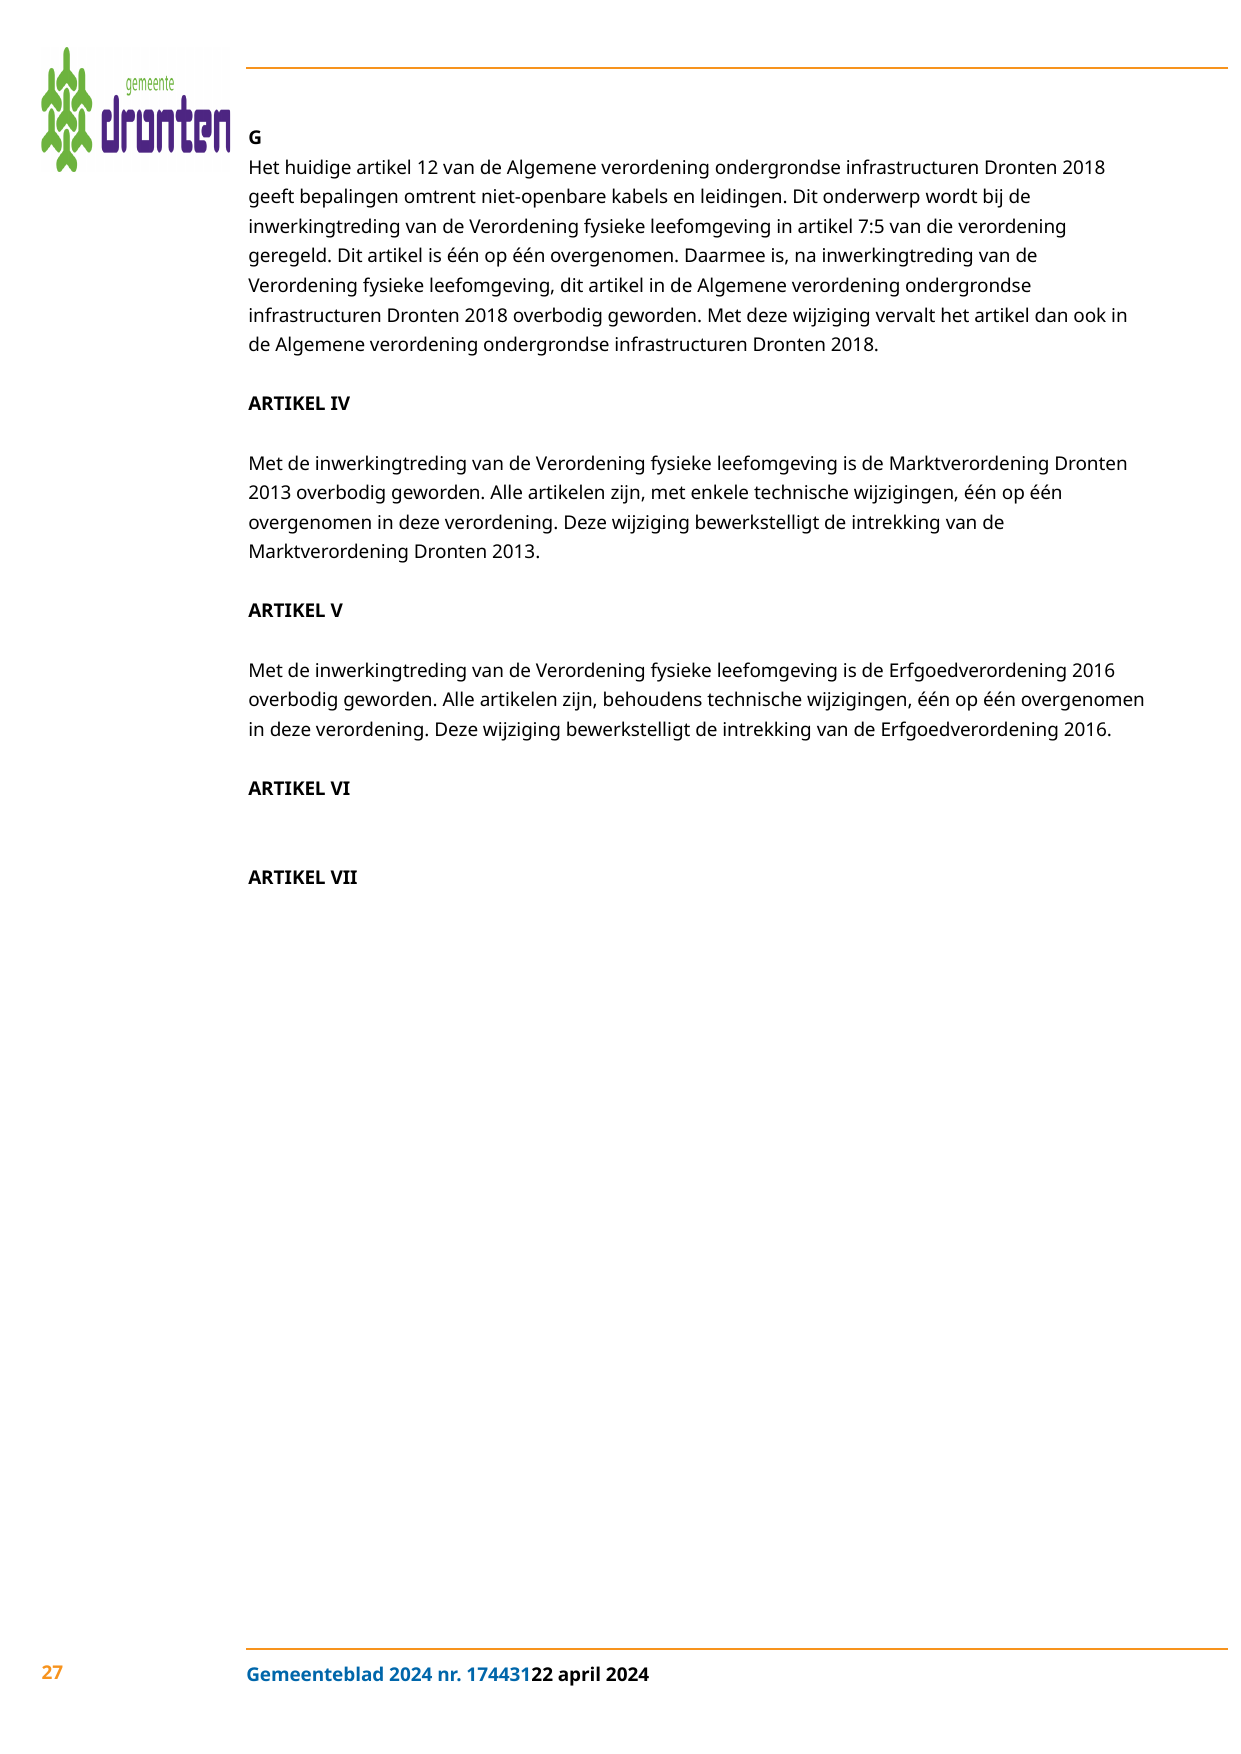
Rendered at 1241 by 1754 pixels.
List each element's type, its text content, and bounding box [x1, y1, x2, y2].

text ARTIKEL VII [248, 864, 1152, 890]
text ARTIKEL V [248, 598, 1152, 623]
picture [41, 47, 231, 172]
text Met de inwerkingtreding van de Verordening fysieke leefomgeving is de Erfgoedverordening 2016 overbodig geworden. Alle artikelen zijn, behoudens technische wijzigingen, één op één overgenomen in deze verordening. Deze wijziging bewerkstelligt de intrekking van de Erfgoedverordening 2016. [248, 657, 1152, 742]
text ARTIKEL IV [248, 391, 1152, 416]
text ARTIKEL VI [248, 775, 1152, 801]
text Met de inwerkingtreding van de Verordening fysieke leefomgeving is de Marktverordening Dronten 2013 overbodig geworden. Alle artikelen zijn, met enkele technische wijzigingen, één op één overgenomen in deze verordening. Deze wijziging bewerkstelligt de intrekking van de Marktverordening Dronten 2013. [248, 450, 1152, 564]
text G [248, 124, 1152, 150]
text Het huidige artikel 12 van de Algemene verordening ondergrondse infrastructuren Dronten 2018 geeft bepalingen omtrent niet-openbare kabels en leidingen. Dit onderwerp wordt bij de inwerkingtreding van de Verordening fysieke leefomgeving in artikel 7:5 van die verordening geregeld. Dit artikel is één op één overgenomen. Daarmee is, na inwerkingtreding van de Verordening fysieke leefomgeving, dit artikel in de Algemene verordening ondergrondse infrastructuren Dronten 2018 overbodig geworden. Met deze wijziging vervalt het artikel dan ook in de Algemene verordening ondergrondse infrastructuren Dronten 2018. [248, 154, 1152, 357]
